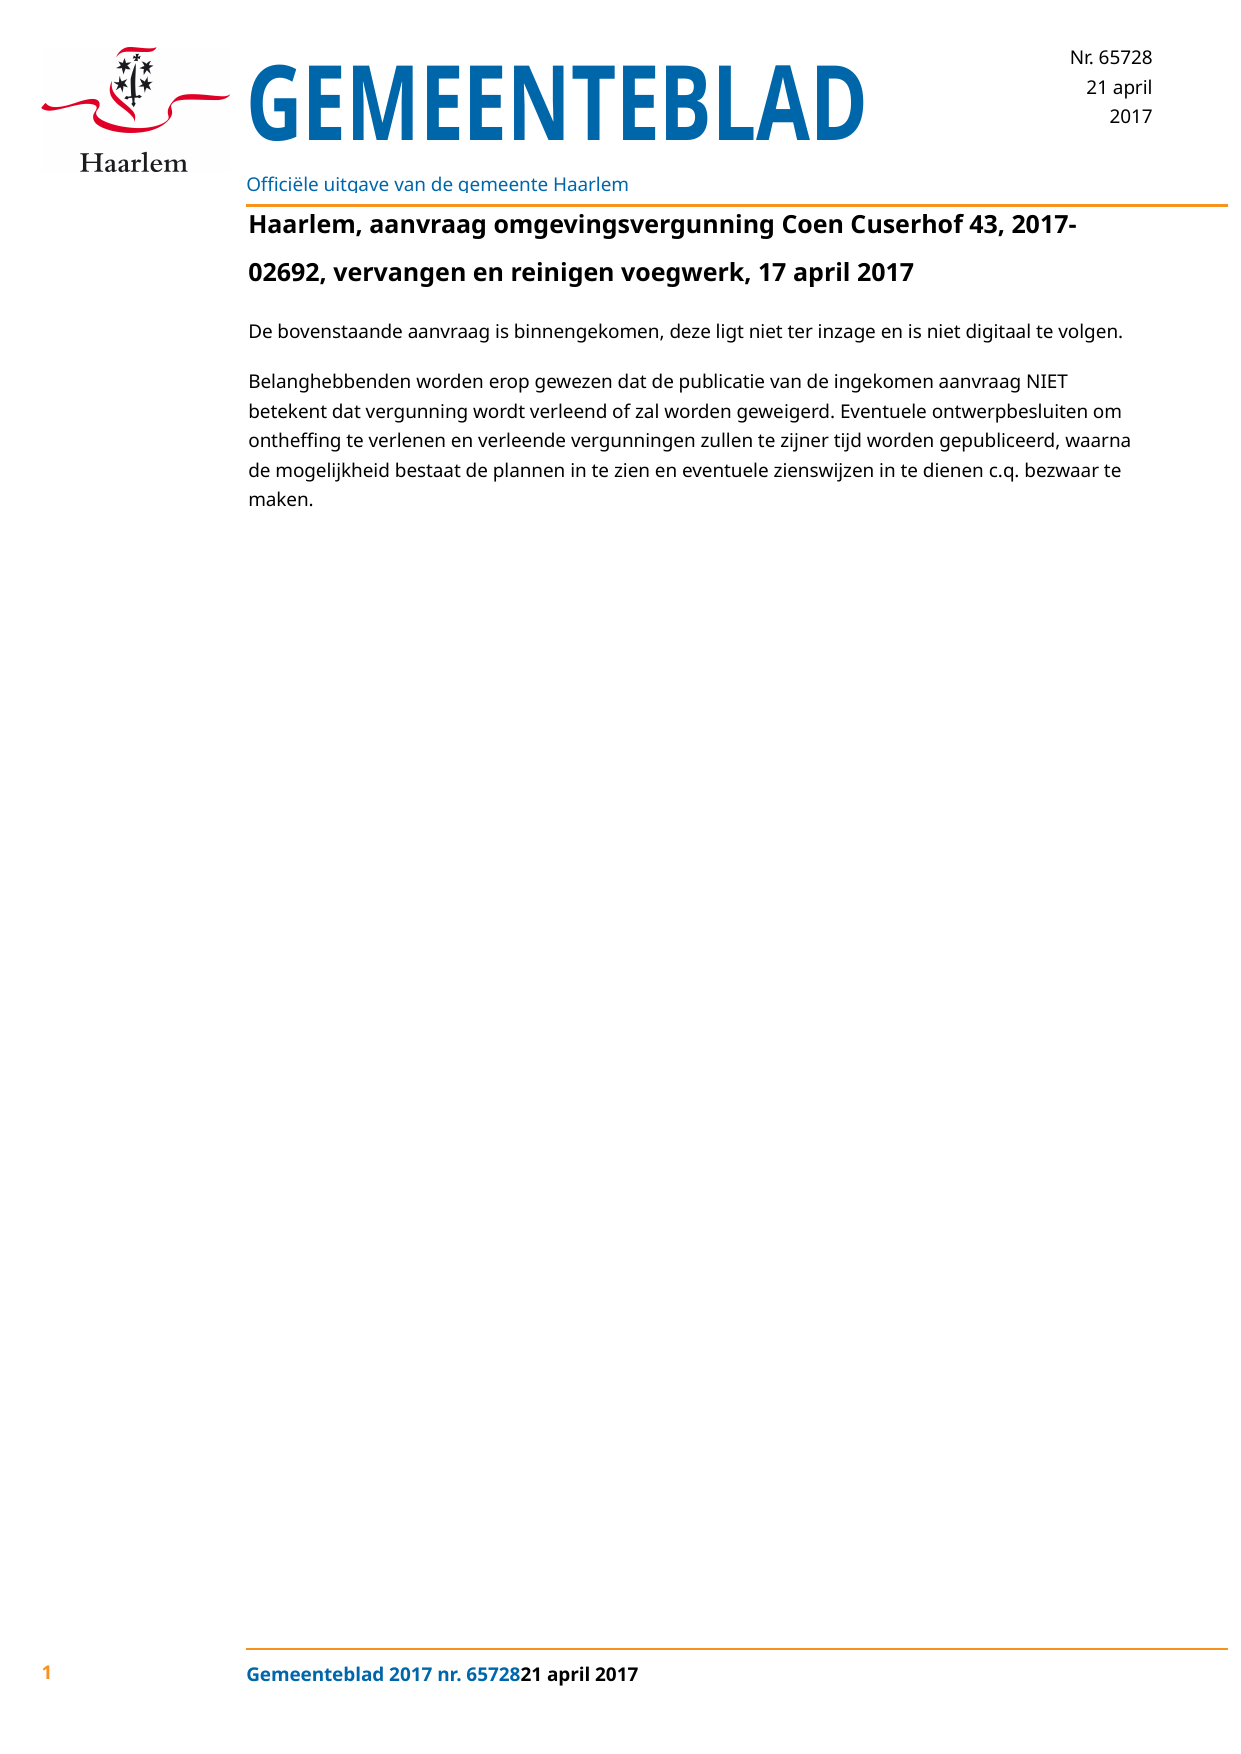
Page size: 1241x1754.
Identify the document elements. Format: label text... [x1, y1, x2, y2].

text Haarlem, aanvraag omgevingsvergunning Coen Cuserhof 43, 2017-02692, vervangen en reinigen voegwerk, 17 april 2017 [248, 207, 1152, 288]
picture [41, 47, 231, 172]
text Belanghebbenden worden erop gewezen dat de publicatie van de ingekomen aanvraag NIET betekent dat vergunning wordt verleend of zal worden geweigerd. Eventuele ontwerpbesluiten om ontheffing te verlenen en verleende vergunningen zullen te zijner tijd worden gepubliceerd, waarna de mogelijkheid bestaat de plannen in te zien en eventuele zienswijzen in te dienen c.q. bezwaar te maken. [248, 368, 1152, 512]
text De bovenstaande aanvraag is binnengekomen, deze ligt niet ter inzage en is niet digitaal te volgen. [248, 318, 1152, 344]
